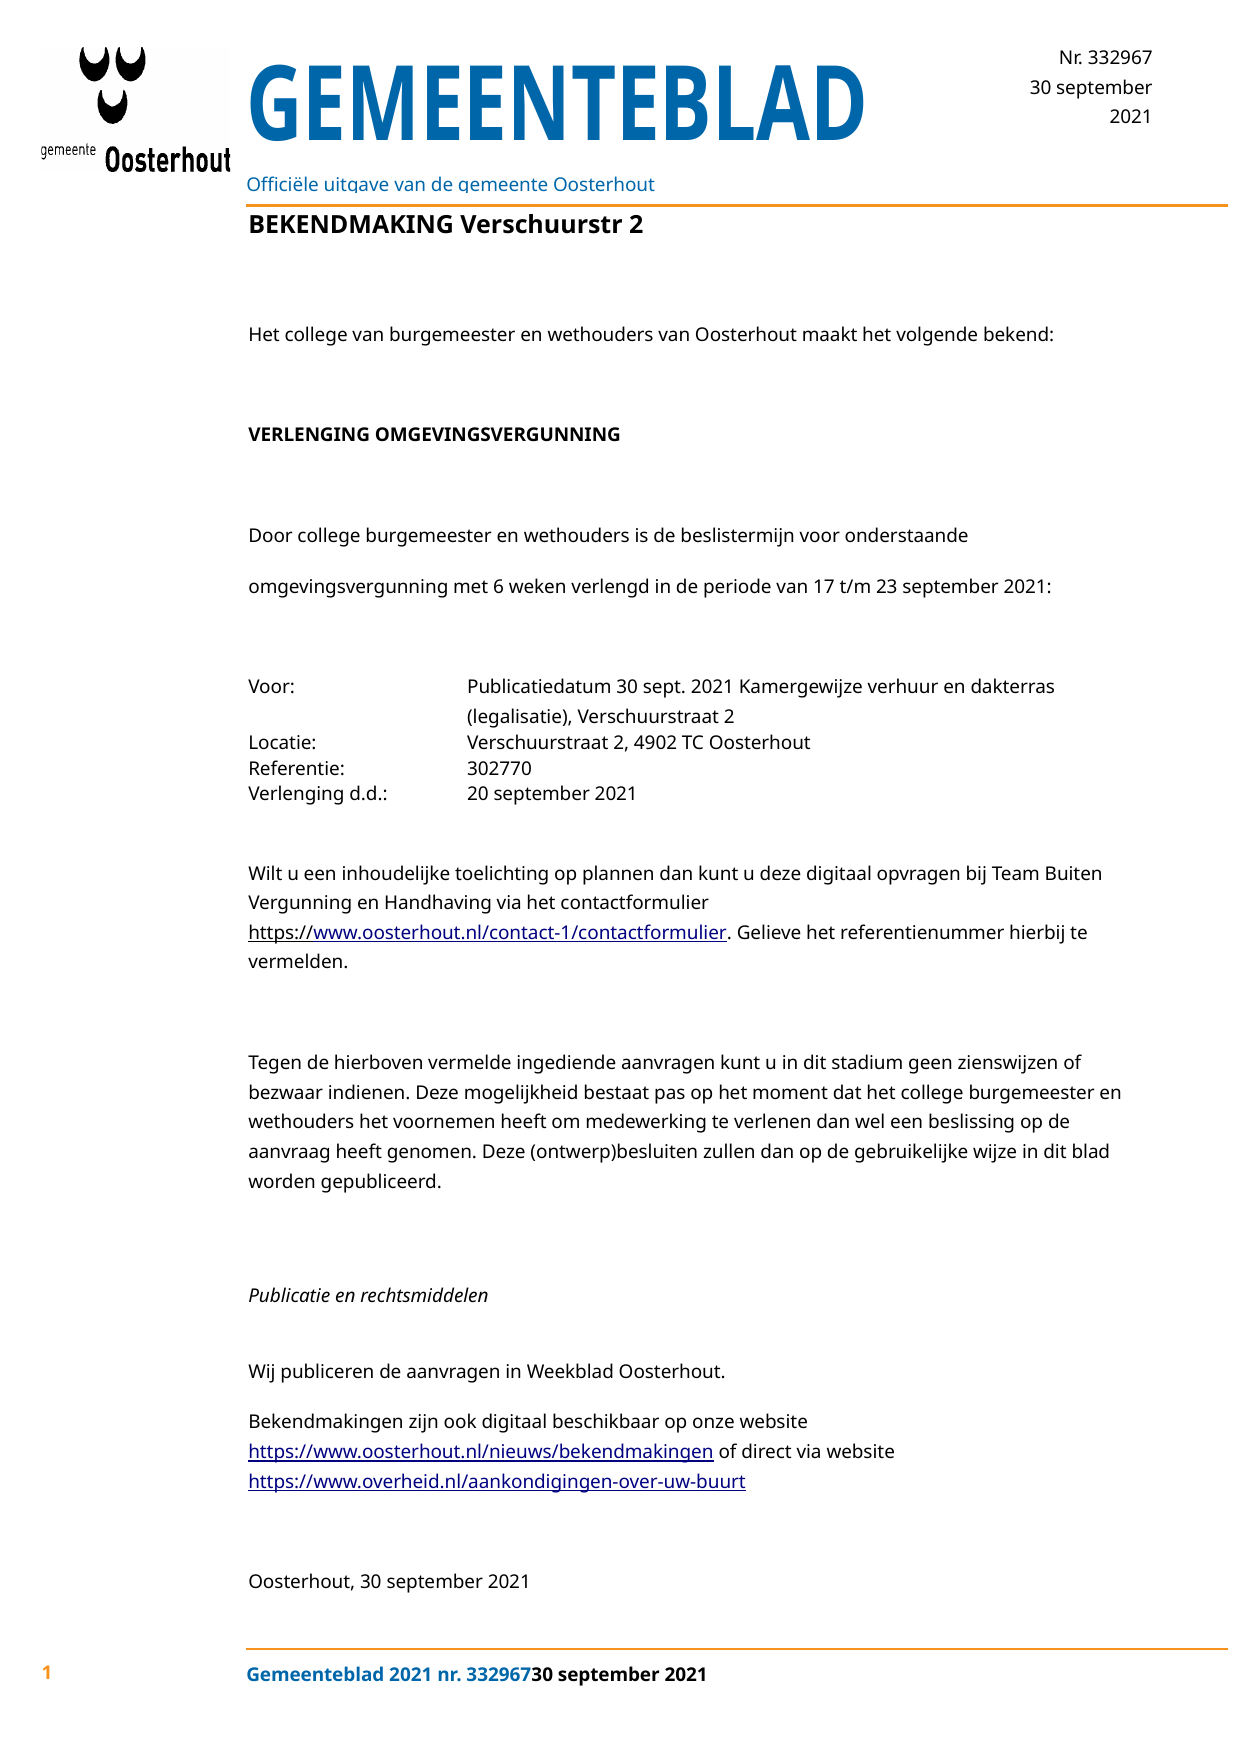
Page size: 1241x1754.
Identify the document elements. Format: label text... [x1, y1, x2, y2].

text VERLENGING OMGEVINGSVERGUNNING [248, 422, 1152, 447]
text Oosterhout, 30 september 2021 [248, 1569, 1152, 1594]
text Tegen de hierboven vermelde ingediende aanvragen kunt u in dit stadium geen zienswijzen of bezwaar indienen. Deze mogelijkheid bestaat pas op het moment dat het college burgemeester en wethouders het voornemen heeft om medewerking te verlenen dan wel een beslissing op de aanvraag heeft genomen. Deze (ontwerp)besluiten zullen dan op de gebruikelijke wijze in dit blad worden gepubliceerd. [248, 1049, 1152, 1193]
text Door college burgemeester en wethouders is de beslistermijn voor onderstaande [248, 522, 1152, 548]
table_cell 20 september 2021 [467, 781, 1152, 806]
table_cell Verlenging d.d.: [248, 781, 467, 806]
table_cell 302770 [467, 755, 1152, 781]
text Bekendmakingen zijn ook digitaal beschikbaar op onze website https://www.oosterhout.nl/nieuws/bekendmakingen of direct via website https://www.overheid.nl/aankondigingen-over-uw-buurt [248, 1409, 1152, 1494]
text omgevingsvergunning met 6 weken verlengd in de periode van 17 t/m 23 september 2021: [248, 573, 1152, 598]
table_cell Verschuurstraat 2, 4902 TC Oosterhout [467, 729, 1152, 755]
text Publicatie en rechtsmiddelen [248, 1282, 1152, 1308]
table_header Publicatiedatum 30 sept. 2021 Kamergewijze verhuur en dakterras (legalisatie), Verschuurstraat 2 [467, 674, 1152, 729]
text Wilt u een inhoudelijke toelichting op plannen dan kunt u deze digitaal opvragen bij Team Buiten Vergunning en Handhaving via het contactformulier https://www.oosterhout.nl/contact-1/contactformulier. Gelieve het referentienummer hierbij te vermelden. [248, 860, 1152, 974]
picture [41, 47, 231, 172]
text BEKENDMAKING Verschuurstr 2 [248, 207, 1152, 241]
table_cell Locatie: [248, 729, 467, 755]
table_cell Referentie: [248, 755, 467, 781]
text Wij publiceren de aanvragen in Weekblad Oosterhout. [248, 1358, 1152, 1384]
table_header Voor: [248, 674, 467, 729]
text Het college van burgemeester en wethouders van Oosterhout maakt het volgende bekend: [248, 321, 1152, 346]
